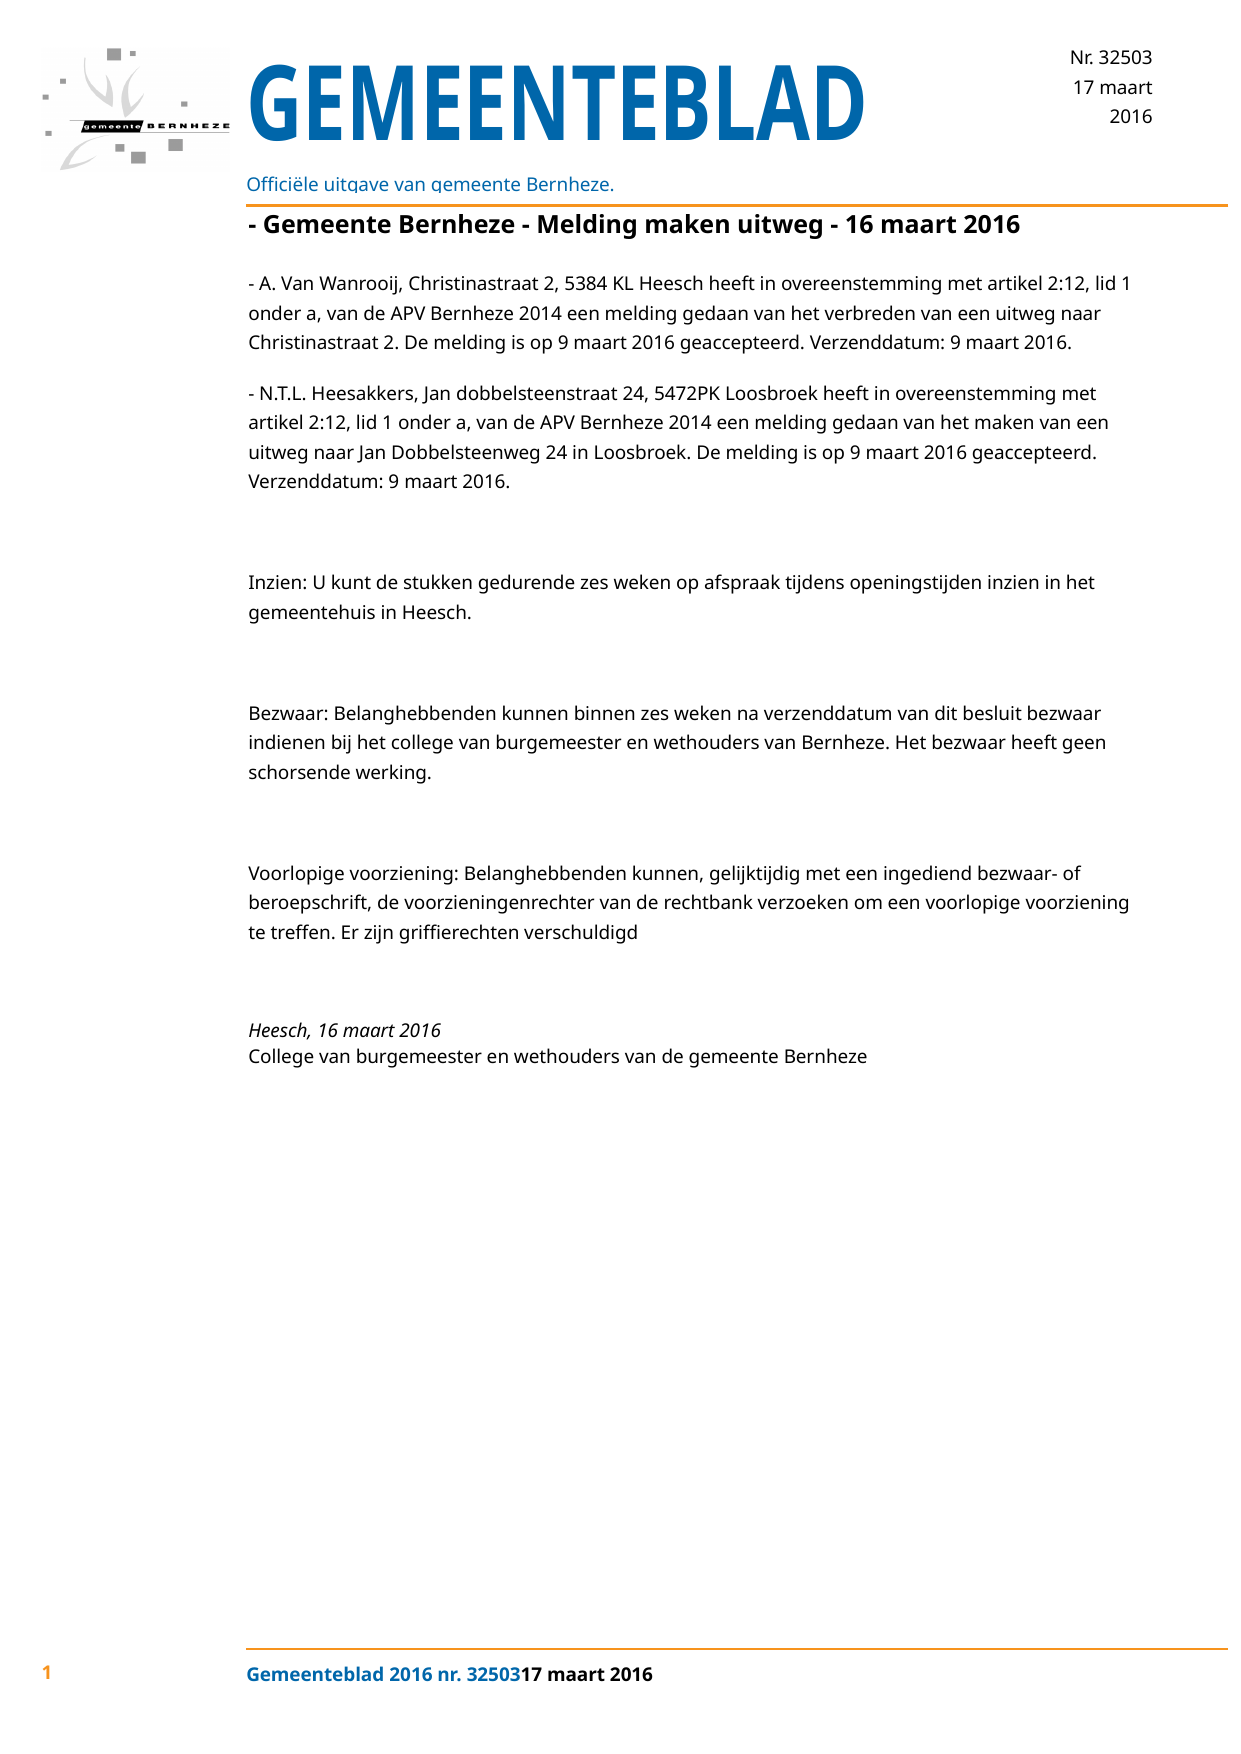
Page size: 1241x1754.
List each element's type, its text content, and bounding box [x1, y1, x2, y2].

text Inzien: U kunt de stukken gedurende zes weken op afspraak tijdens openingstijden inzien in het gemeentehuis in Heesch. [248, 569, 1152, 625]
picture [41, 47, 231, 172]
text - Gemeente Bernheze - Melding maken uitweg - 16 maart 2016 [248, 207, 1152, 241]
text College van burgemeester en wethouders van de gemeente Bernheze [248, 1043, 1152, 1069]
text Heesch, 16 maart 2016 [248, 1017, 1152, 1043]
text Voorlopige voorziening: Belanghebbenden kunnen, gelijktijdig met een ingediend bezwaar- of beroepschrift, de voorzieningenrechter van de rechtbank verzoeken om een voorlopige voorziening te treffen. Er zijn griffierechten verschuldigd [248, 860, 1152, 945]
text - A. Van Wanrooij, Christinastraat 2, 5384 KL Heesch heeft in overeenstemming met artikel 2:12, lid 1 onder a, van de APV Bernheze 2014 een melding gedaan van het verbreden van een uitweg naar Christinastraat 2. De melding is op 9 maart 2016 geaccepteerd. Verzenddatum: 9 maart 2016. [248, 270, 1152, 355]
text - N.T.L. Heesakkers, Jan dobbelsteenstraat 24, 5472PK Loosbroek heeft in overeenstemming met artikel 2:12, lid 1 onder a, van de APV Bernheze 2014 een melding gedaan van het maken van een uitweg naar Jan Dobbelsteenweg 24 in Loosbroek. De melding is op 9 maart 2016 geaccepteerd. Verzenddatum: 9 maart 2016. [248, 380, 1152, 494]
text Bezwaar: Belanghebbenden kunnen binnen zes weken na verzenddatum van dit besluit bezwaar indienen bij het college van burgemeester en wethouders van Bernheze. Het bezwaar heeft geen schorsende werking. [248, 700, 1152, 785]
